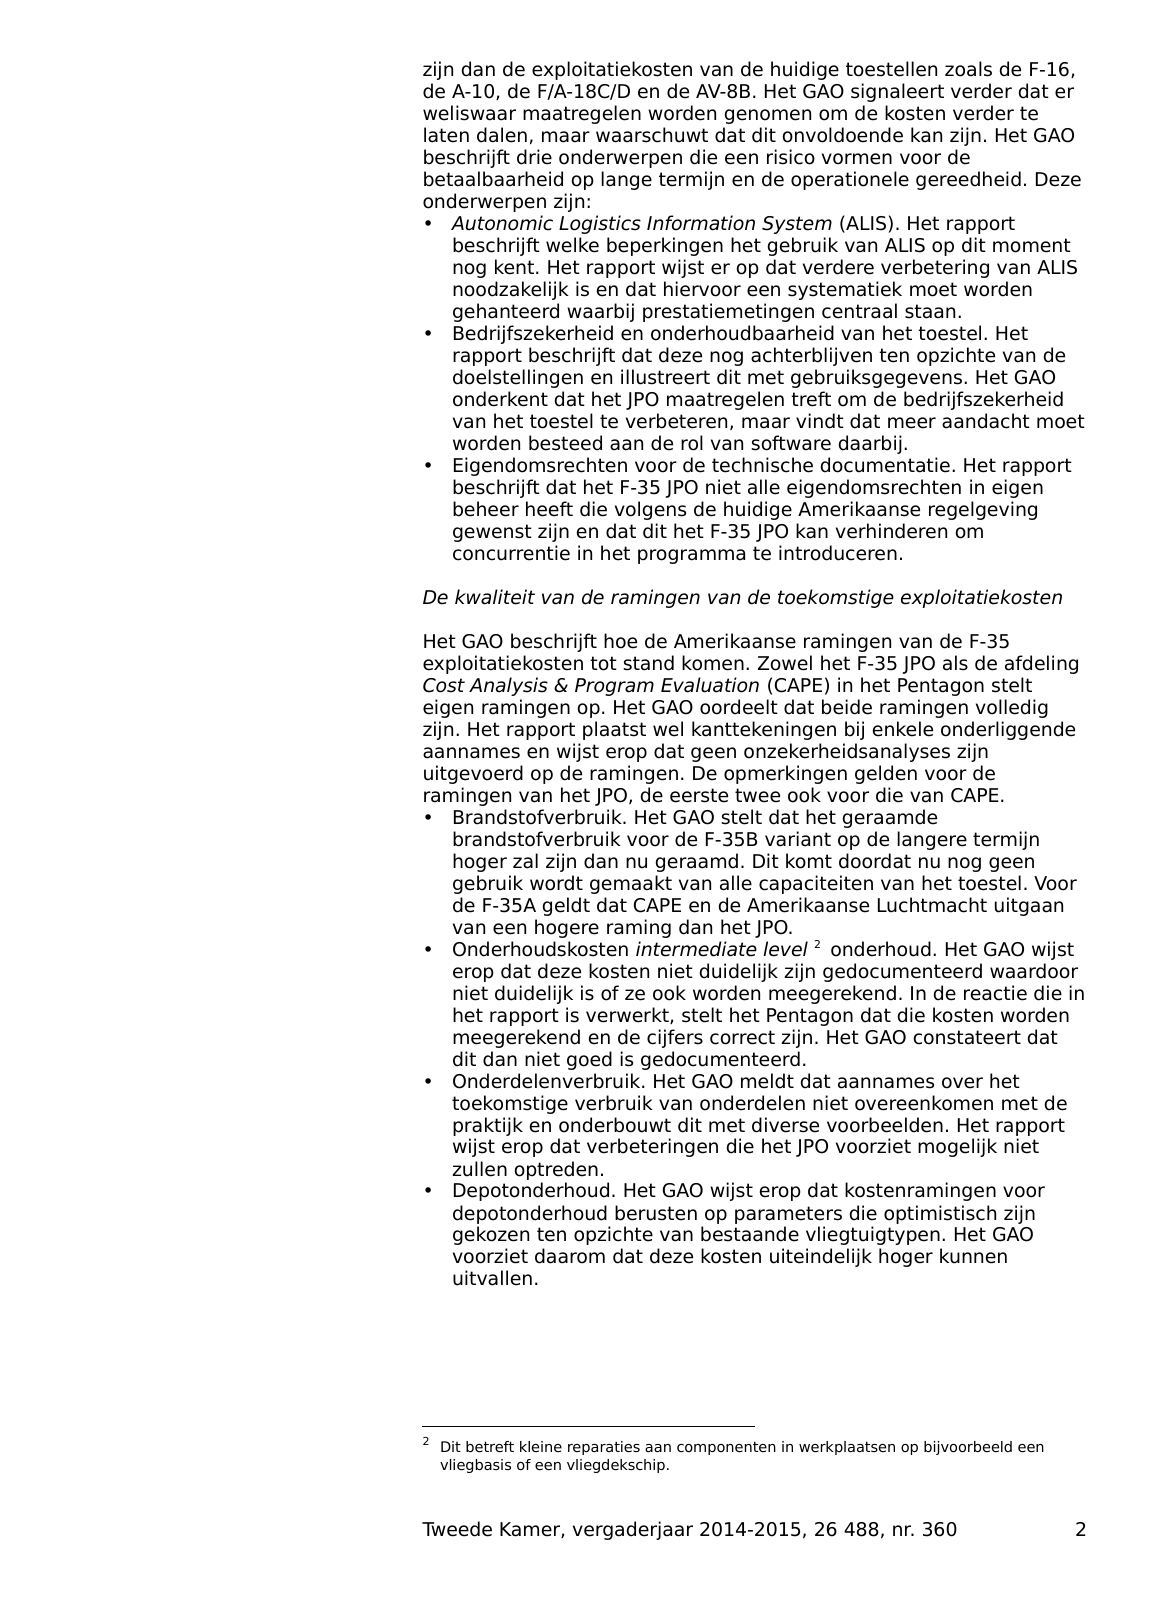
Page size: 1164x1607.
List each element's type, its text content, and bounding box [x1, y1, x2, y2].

text • Depotonderhoud. Het GAO wijst erop dat kostenramingen voor depotonderhoud berusten op parameters die optimistisch zijn gekozen ten opzichte van bestaande vliegtuigtypen. Het GAO voorziet daarom dat deze kosten uiteindelijk hoger kunnen uitvallen. [422, 1180, 1087, 1290]
text • Eigendomsrechten voor de technische documentatie. Het rapport beschrijft dat het F-35 JPO niet alle eigendomsrechten in eigen beheer heeft die volgens de huidige Amerikaanse regelgeving gewenst zijn en dat dit het F-35 JPO kan verhinderen om concurrentie in het programma te introduceren. [422, 455, 1087, 564]
text Dit betreft kleine reparaties aan componenten in werkplaatsen op bijvoorbeeld een vliegbasis of een vliegdekschip. [422, 1435, 1087, 1474]
text • Autonomic Logistics Information System (ALIS). Het rapport beschrijft welke beperkingen het gebruik van ALIS op dit moment nog kent. Het rapport wijst er op dat verdere verbetering van ALIS noodzakelijk is en dat hiervoor een systematiek moet worden gehanteerd waarbij prestatiemetingen centraal staan. [422, 213, 1087, 323]
text • Bedrijfszekerheid en onderhoudbaarheid van het toestel. Het rapport beschrijft dat deze nog achterblijven ten opzichte van de doelstellingen en illustreert dit met gebruiksgegevens. Het GAO onderkent dat het JPO maatregelen treft om de bedrijfszekerheid van het toestel te verbeteren, maar vindt dat meer aandacht moet worden besteed aan de rol van software daarbij. [422, 323, 1087, 455]
text Het GAO beschrijft hoe de Amerikaanse ramingen van de F-35 exploitatiekosten tot stand komen. Zowel het F-35 JPO als de afdeling Cost Analysis & Program Evaluation (CAPE) in het Pentagon stelt eigen ramingen op. Het GAO oordeelt dat beide ramingen volledig zijn. Het rapport plaatst wel kanttekeningen bij enkele onderliggende aannames en wijst erop dat geen onzekerheidsanalyses zijn uitgevoerd op de ramingen. De opmerkingen gelden voor de ramingen van het JPO, de eerste twee ook voor die van CAPE. [422, 631, 1087, 807]
text zijn dan de exploitatiekosten van de huidige toestellen zoals de F-16, de A-10, de F/A-18C/D en de AV-8B. Het GAO signaleert verder dat er weliswaar maatregelen worden genomen om de kosten verder te laten dalen, maar waarschuwt dat dit onvoldoende kan zijn. Het GAO beschrijft drie onderwerpen die een risico vormen voor de betaalbaarheid op lange termijn en de operationele gereedheid. Deze onderwerpen zijn: [422, 59, 1087, 213]
text • Onderdelenverbruik. Het GAO meldt dat aannames over het toekomstige verbruik van onderdelen niet overeenkomen met de praktijk en onderbouwt dit met diverse voorbeelden. Het rapport wijst erop dat verbeteringen die het JPO voorziet mogelijk niet zullen optreden. [422, 1071, 1087, 1180]
text • Onderhoudskosten intermediate level onderhoud. Het GAO wijst erop dat deze kosten niet duidelijk zijn gedocumenteerd waardoor niet duidelijk is of ze ook worden meegerekend. In de reactie die in het rapport is verwerkt, stelt het Pentagon dat die kosten worden meegerekend en de cijfers correct zijn. Het GAO constateert dat dit dan niet goed is gedocumenteerd. [422, 939, 1087, 1071]
subtitle De kwaliteit van de ramingen van de toekomstige exploitatiekosten [422, 587, 1087, 609]
text • Brandstofverbruik. Het GAO stelt dat het geraamde brandstofverbruik voor de F-35B variant op de langere termijn hoger zal zijn dan nu geraamd. Dit komt doordat nu nog geen gebruik wordt gemaakt van alle capaciteiten van het toestel. Voor de F-35A geldt dat CAPE en de Amerikaanse Luchtmacht uitgaan van een hogere raming dan het JPO. [422, 807, 1087, 939]
